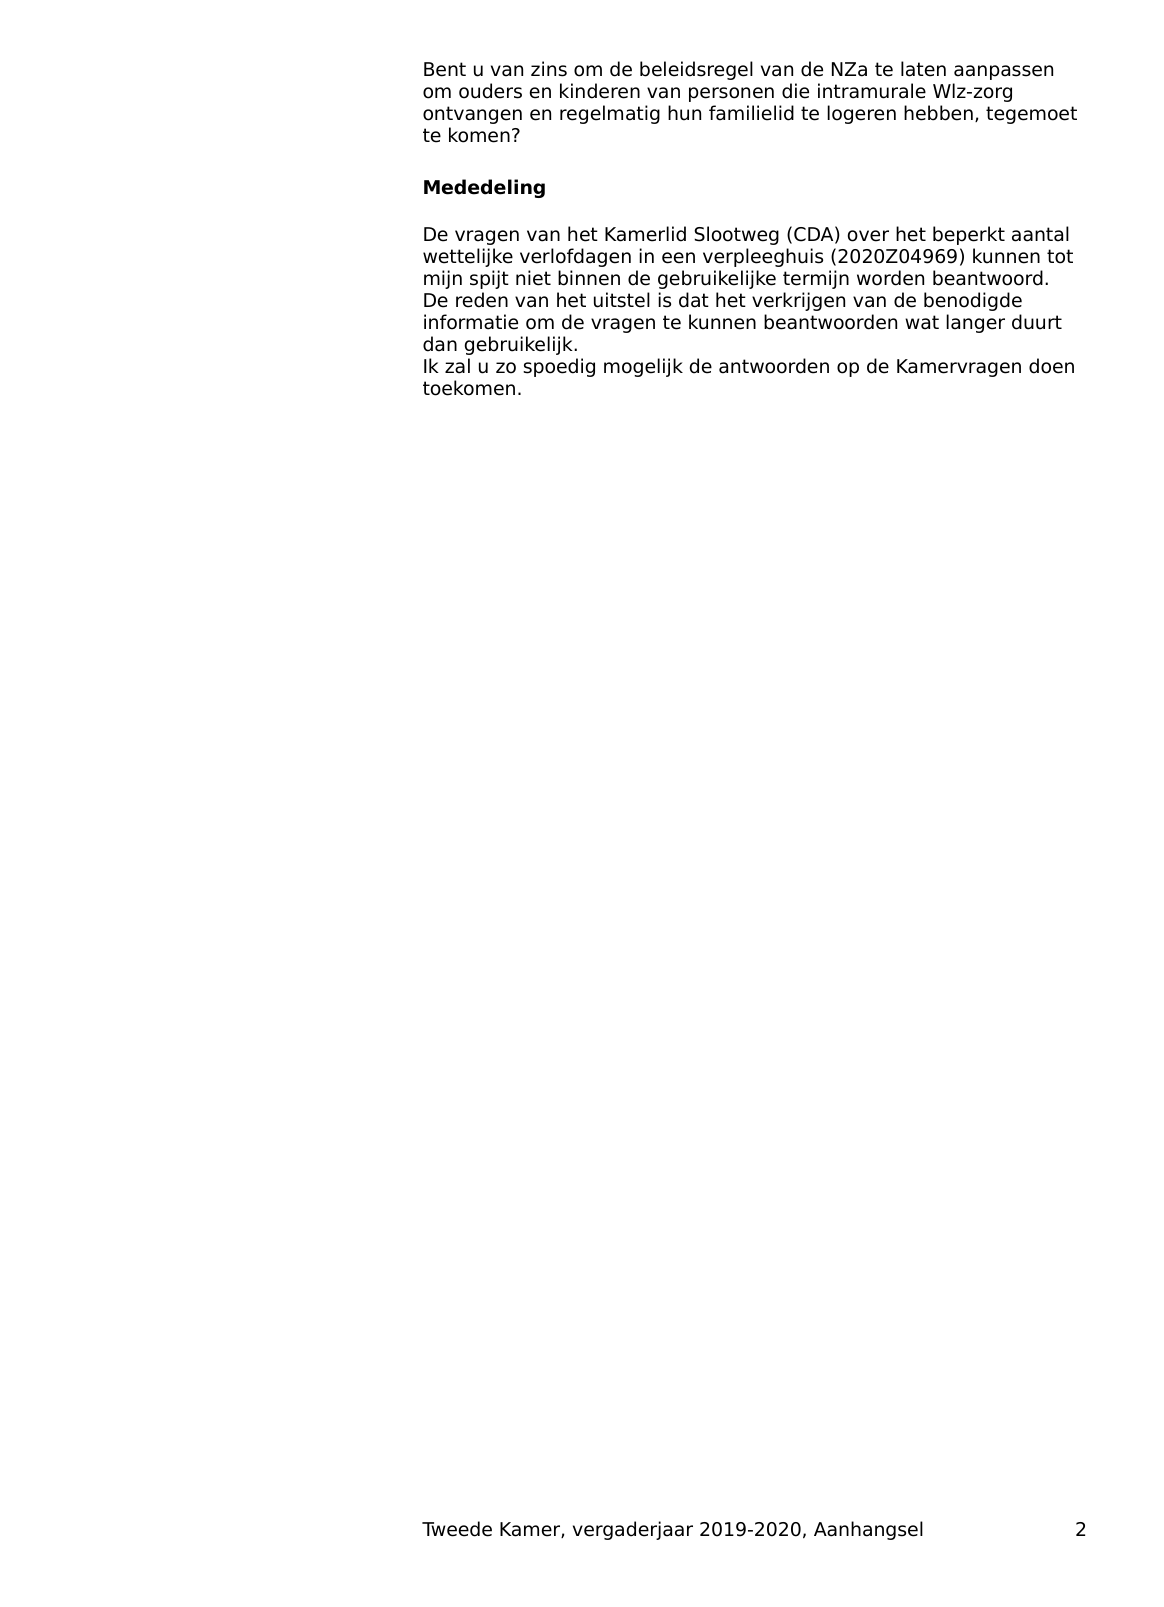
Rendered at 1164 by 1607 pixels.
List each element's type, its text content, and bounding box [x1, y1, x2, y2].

text Ik zal u zo spoedig mogelijk de antwoorden op de Kamervragen doen toekomen. [422, 356, 1087, 400]
text Bent u van zins om de beleidsregel van de NZa te laten aanpassen om ouders en kinderen van personen die intramurale Wlz-zorg ontvangen en regelmatig hun familielid te logeren hebben, tegemoet te komen? [422, 59, 1087, 147]
subtitle Mededeling [422, 177, 1087, 199]
text De vragen van het Kamerlid Slootweg (CDA) over het beperkt aantal wettelijke verlofdagen in een verpleeghuis (2020Z04969) kunnen tot mijn spijt niet binnen de gebruikelijke termijn worden beantwoord. [422, 224, 1087, 290]
text De reden van het uitstel is dat het verkrijgen van de benodigde informatie om de vragen te kunnen beantwoorden wat langer duurt dan gebruikelijk. [422, 290, 1087, 356]
